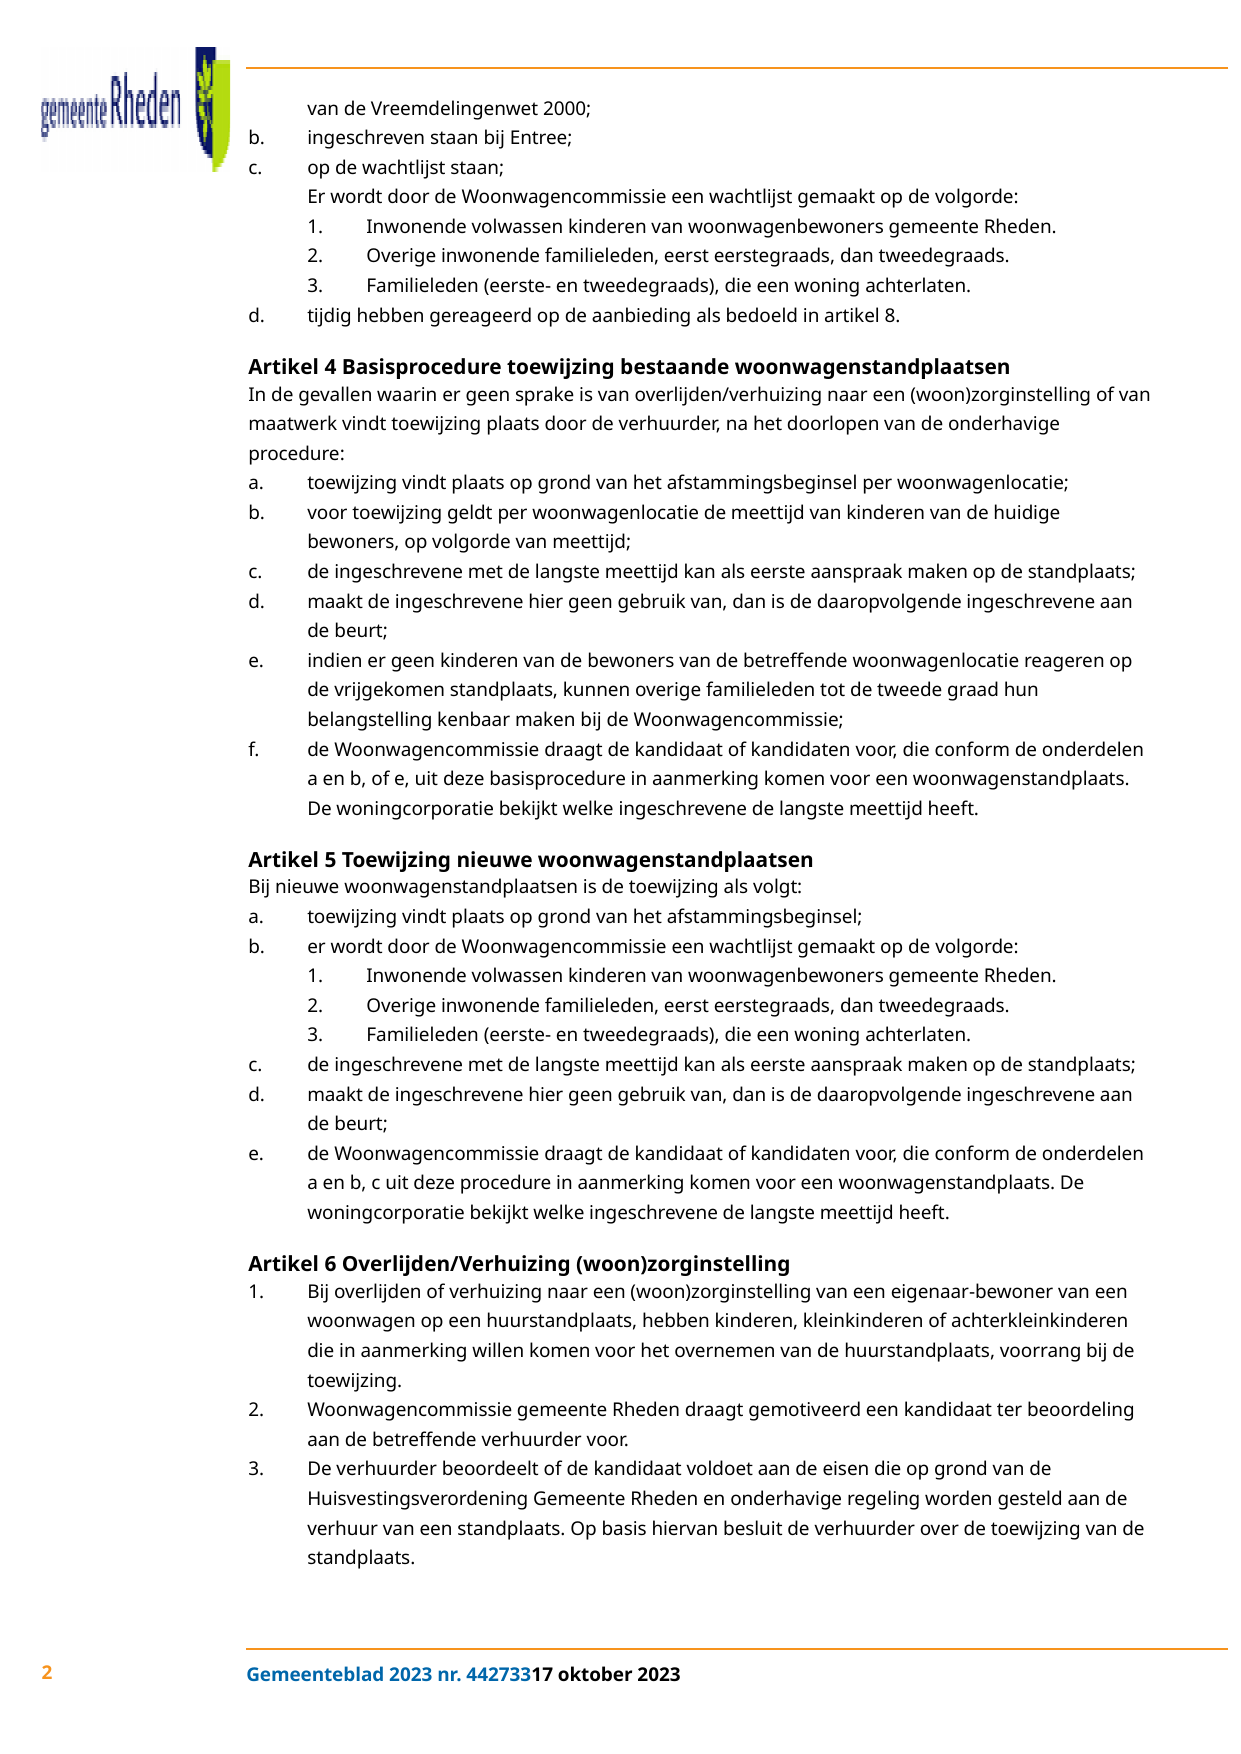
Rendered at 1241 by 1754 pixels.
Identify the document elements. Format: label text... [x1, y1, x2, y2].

picture [41, 47, 231, 172]
list Overige inwonende familieleden, eerst eerstegraads, dan tweedegraads. [307, 243, 1152, 268]
text Bij nieuwe woonwagenstandplaatsen is de toewijzing als volgt: [248, 874, 1152, 899]
list toewijzing vindt plaats op grond van het afstammingsbeginsel; [248, 903, 1152, 929]
list ingeschreven staan bij Entree; [248, 124, 1152, 150]
list Woonwagencommissie gemeente Rheden draagt gemotiveerd een kandidaat ter beoordeling aan de betreffende verhuurder voor. [248, 1396, 1152, 1452]
list van de Vreemdelingenwet 2000; [248, 95, 1152, 121]
list de ingeschrevene met de langste meettijd kan als eerste aanspraak maken op de standplaats; [248, 558, 1152, 584]
list Bij overlijden of verhuizing naar een (woon)zorginstelling van een eigenaar-bewoner van een woonwagen op een huurstandplaats, hebben kinderen, kleinkinderen of achterkleinkinderen die in aanmerking willen komen voor het overnemen van de huurstandplaats, voorrang bij de toewijzing. [248, 1278, 1152, 1392]
list de Woonwagencommissie draagt de kandidaat of kandidaten voor, die conform de onderdelen a en b, of e, uit deze basisprocedure in aanmerking komen voor een woonwagenstandplaats. De woningcorporatie bekijkt welke ingeschrevene de langste meettijd heeft. [248, 736, 1152, 821]
list Overige inwonende familieleden, eerst eerstegraads, dan tweedegraads. [307, 992, 1152, 1018]
list indien er geen kinderen van de bewoners van de betreffende woonwagenlocatie reageren op de vrijgekomen standplaats, kunnen overige familieleden tot de tweede graad hun belangstelling kenbaar maken bij de Woonwagencommissie; [248, 647, 1152, 732]
list toewijzing vindt plaats op grond van het afstammingsbeginsel per woonwagenlocatie; [248, 469, 1152, 495]
list voor toewijzing geldt per woonwagenlocatie de meettijd van kinderen van de huidige bewoners, op volgorde van meettijd; [248, 499, 1152, 554]
list tijdig hebben gereageerd op de aanbieding als bedoeld in artikel 8. [248, 302, 1152, 328]
text Artikel 6 Overlijden/Verhuizing (woon)zorginstelling [248, 1249, 1152, 1278]
list Familieleden (eerste- en tweedegraads), die een woning achterlaten. [307, 272, 1152, 298]
list Inwonende volwassen kinderen van woonwagenbewoners gemeente Rheden. [307, 213, 1152, 239]
list Er wordt door de Woonwagencommissie een wachtlijst gemaakt op de volgorde: [248, 183, 1152, 209]
list maakt de ingeschrevene hier geen gebruik van, dan is de daaropvolgende ingeschrevene aan de beurt; [248, 1081, 1152, 1136]
list maakt de ingeschrevene hier geen gebruik van, dan is de daaropvolgende ingeschrevene aan de beurt; [248, 588, 1152, 643]
text In de gevallen waarin er geen sprake is van overlijden/verhuizing naar een (woon)zorginstelling of van maatwerk vindt toewijzing plaats door de verhuurder, na het doorlopen van de onderhavige procedure: [248, 381, 1152, 466]
list op de wachtlijst staan; [248, 154, 1152, 180]
list Familieleden (eerste- en tweedegraads), die een woning achterlaten. [307, 1022, 1152, 1047]
list er wordt door de Woonwagencommissie een wachtlijst gemaakt op de volgorde: [248, 933, 1152, 959]
list de ingeschrevene met de langste meettijd kan als eerste aanspraak maken op de standplaats; [248, 1051, 1152, 1077]
text Artikel 5 Toewijzing nieuwe woonwagenstandplaatsen [248, 845, 1152, 874]
list De verhuurder beoordeelt of de kandidaat voldoet aan de eisen die op grond van de Huisvestingsverordening Gemeente Rheden en onderhavige regeling worden gesteld aan de verhuur van een standplaats. Op basis hiervan besluit de verhuurder over de toewijzing van de standplaats. [248, 1456, 1152, 1570]
text Artikel 4 Basisprocedure toewijzing bestaande woonwagenstandplaatsen [248, 352, 1152, 381]
list de Woonwagencommissie draagt de kandidaat of kandidaten voor, die conform de onderdelen a en b, c uit deze procedure in aanmerking komen voor een woonwagenstandplaats. De woningcorporatie bekijkt welke ingeschrevene de langste meettijd heeft. [248, 1140, 1152, 1225]
list Inwonende volwassen kinderen van woonwagenbewoners gemeente Rheden. [307, 962, 1152, 988]
